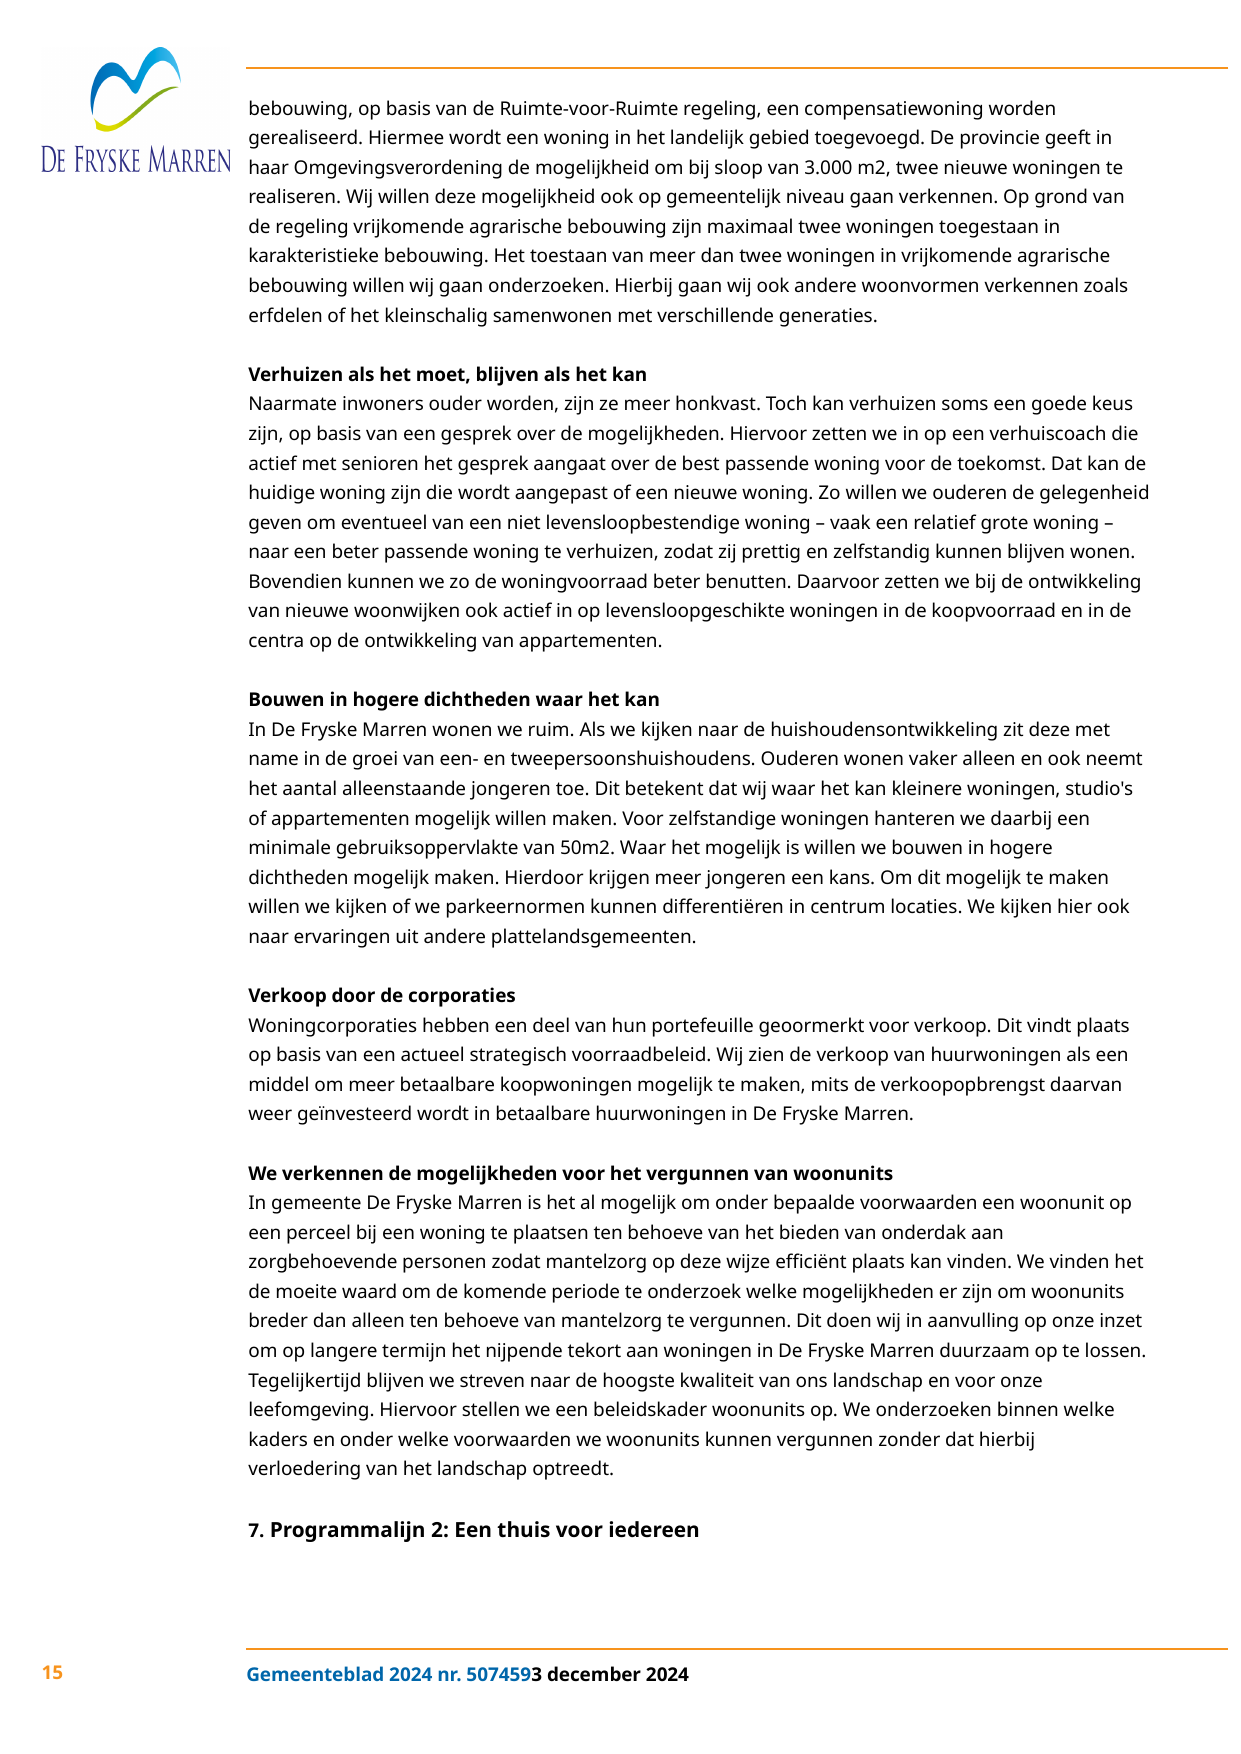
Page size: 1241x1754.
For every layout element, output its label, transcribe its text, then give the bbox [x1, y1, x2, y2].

text bebouwing, op basis van de Ruimte-voor-Ruimte regeling, een compensatiewoning worden gerealiseerd. Hiermee wordt een woning in het landelijk gebied toegevoegd. De provincie geeft in haar Omgevingsverordening de mogelijkheid om bij sloop van 3.000 m2, twee nieuwe woningen te realiseren. Wij willen deze mogelijkheid ook op gemeentelijk niveau gaan verkennen. Op grond van de regeling vrijkomende agrarische bebouwing zijn maximaal twee woningen toegestaan in karakteristieke bebouwing. Het toestaan van meer dan twee woningen in vrijkomende agrarische bebouwing willen wij gaan onderzoeken. Hierbij gaan wij ook andere woonvormen verkennen zoals erfdelen of het kleinschalig samenwonen met verschillende generaties. [248, 95, 1152, 328]
text In De Fryske Marren wonen we ruim. Als we kijken naar de huishoudensontwikkeling zit deze met name in de groei van een- en tweepersoonshuishoudens. Ouderen wonen vaker alleen en ook neemt het aantal alleenstaande jongeren toe. Dit betekent dat wij waar het kan kleinere woningen, studio's of appartementen mogelijk willen maken. Voor zelfstandige woningen hanteren we daarbij een minimale gebruiksoppervlakte van 50m2. Waar het mogelijk is willen we bouwen in hogere dichtheden mogelijk maken. Hierdoor krijgen meer jongeren een kans. Om dit mogelijk te maken willen we kijken of we parkeernormen kunnen differentiëren in centrum locaties. We kijken hier ook naar ervaringen uit andere plattelandsgemeenten. [248, 716, 1152, 949]
text Woningcorporaties hebben een deel van hun portefeuille geoormerkt voor verkoop. Dit vindt plaats op basis van een actueel strategisch voorraadbeleid. Wij zien de verkoop van huurwoningen als een middel om meer betaalbare koopwoningen mogelijk te maken, mits de verkoopopbrengst daarvan weer geïnvesteerd wordt in betaalbare huurwoningen in De Fryske Marren. [248, 1012, 1152, 1126]
text Verhuizen als het moet, blijven als het kan [248, 361, 1152, 387]
text Bouwen in hogere dichtheden waar het kan [248, 686, 1152, 712]
text Verkoop door de corporaties [248, 982, 1152, 1008]
text Naarmate inwoners ouder worden, zijn ze meer honkvast. Toch kan verhuizen soms een goede keus zijn, op basis van een gesprek over de mogelijkheden. Hiervoor zetten we in op een verhuiscoach die actief met senioren het gesprek aangaat over de best passende woning voor de toekomst. Dat kan de huidige woning zijn die wordt aangepast of een nieuwe woning. Zo willen we ouderen de gelegenheid geven om eventueel van een niet levensloopbestendige woning – vaak een relatief grote woning – naar een beter passende woning te verhuizen, zodat zij prettig en zelfstandig kunnen blijven wonen. Bovendien kunnen we zo de woningvoorraad beter benutten. Daarvoor zetten we bij de ontwikkeling van nieuwe woonwijken ook actief in op levensloopgeschikte woningen in de koopvoorraad en in de centra op de ontwikkeling van appartementen. [248, 391, 1152, 653]
text In gemeente De Fryske Marren is het al mogelijk om onder bepaalde voorwaarden een woonunit op een perceel bij een woning te plaatsen ten behoeve van het bieden van onderdak aan zorgbehoevende personen zodat mantelzorg op deze wijze efficiënt plaats kan vinden. We vinden het de moeite waard om de komende periode te onderzoek welke mogelijkheden er zijn om woonunits breder dan alleen ten behoeve van mantelzorg te vergunnen. Dit doen wij in aanvulling op onze inzet om op langere termijn het nijpende tekort aan woningen in De Fryske Marren duurzaam op te lossen. Tegelijkertijd blijven we streven naar de hoogste kwaliteit van ons landschap en voor onze leefomgeving. Hiervoor stellen we een beleidskader woonunits op. We onderzoeken binnen welke kaders en onder welke voorwaarden we woonunits kunnen vergunnen zonder dat hierbij verloedering van het landschap optreedt. [248, 1189, 1152, 1481]
picture [41, 47, 231, 172]
text 7. Programmalijn 2: Een thuis voor iedereen [248, 1515, 1152, 1543]
text We verkennen de mogelijkheden voor het vergunnen van woonunits [248, 1160, 1152, 1186]
